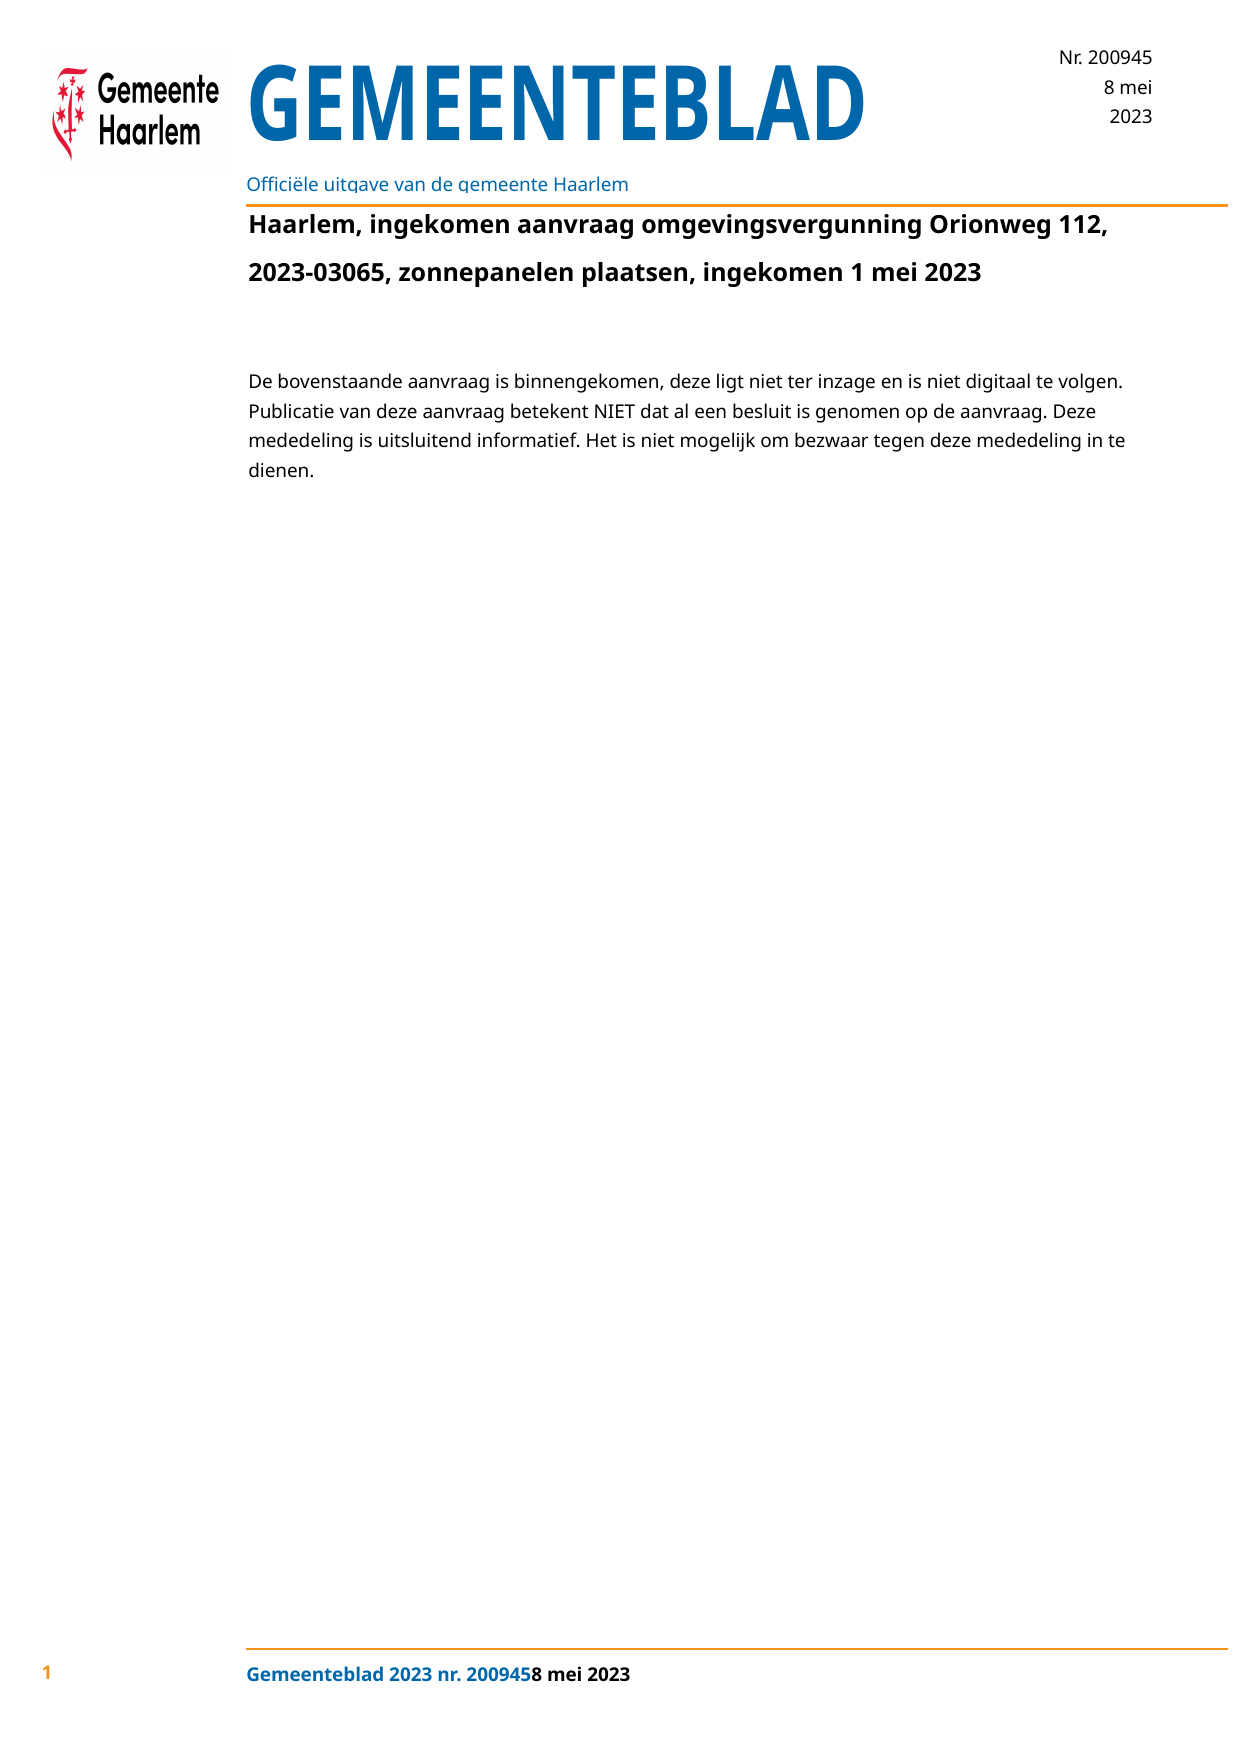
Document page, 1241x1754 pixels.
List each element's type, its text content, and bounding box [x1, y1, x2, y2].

text De bovenstaande aanvraag is binnengekomen, deze ligt niet ter inzage en is niet digitaal te volgen. Publicatie van deze aanvraag betekent NIET dat al een besluit is genomen op de aanvraag. Deze mededeling is uitsluitend informatief. Het is niet mogelijk om bezwaar tegen deze mededeling in te dienen. [248, 368, 1152, 483]
picture [41, 47, 231, 172]
text Haarlem, ingekomen aanvraag omgevingsvergunning Orionweg 112, 2023-03065, zonnepanelen plaatsen, ingekomen 1 mei 2023 [248, 207, 1152, 288]
